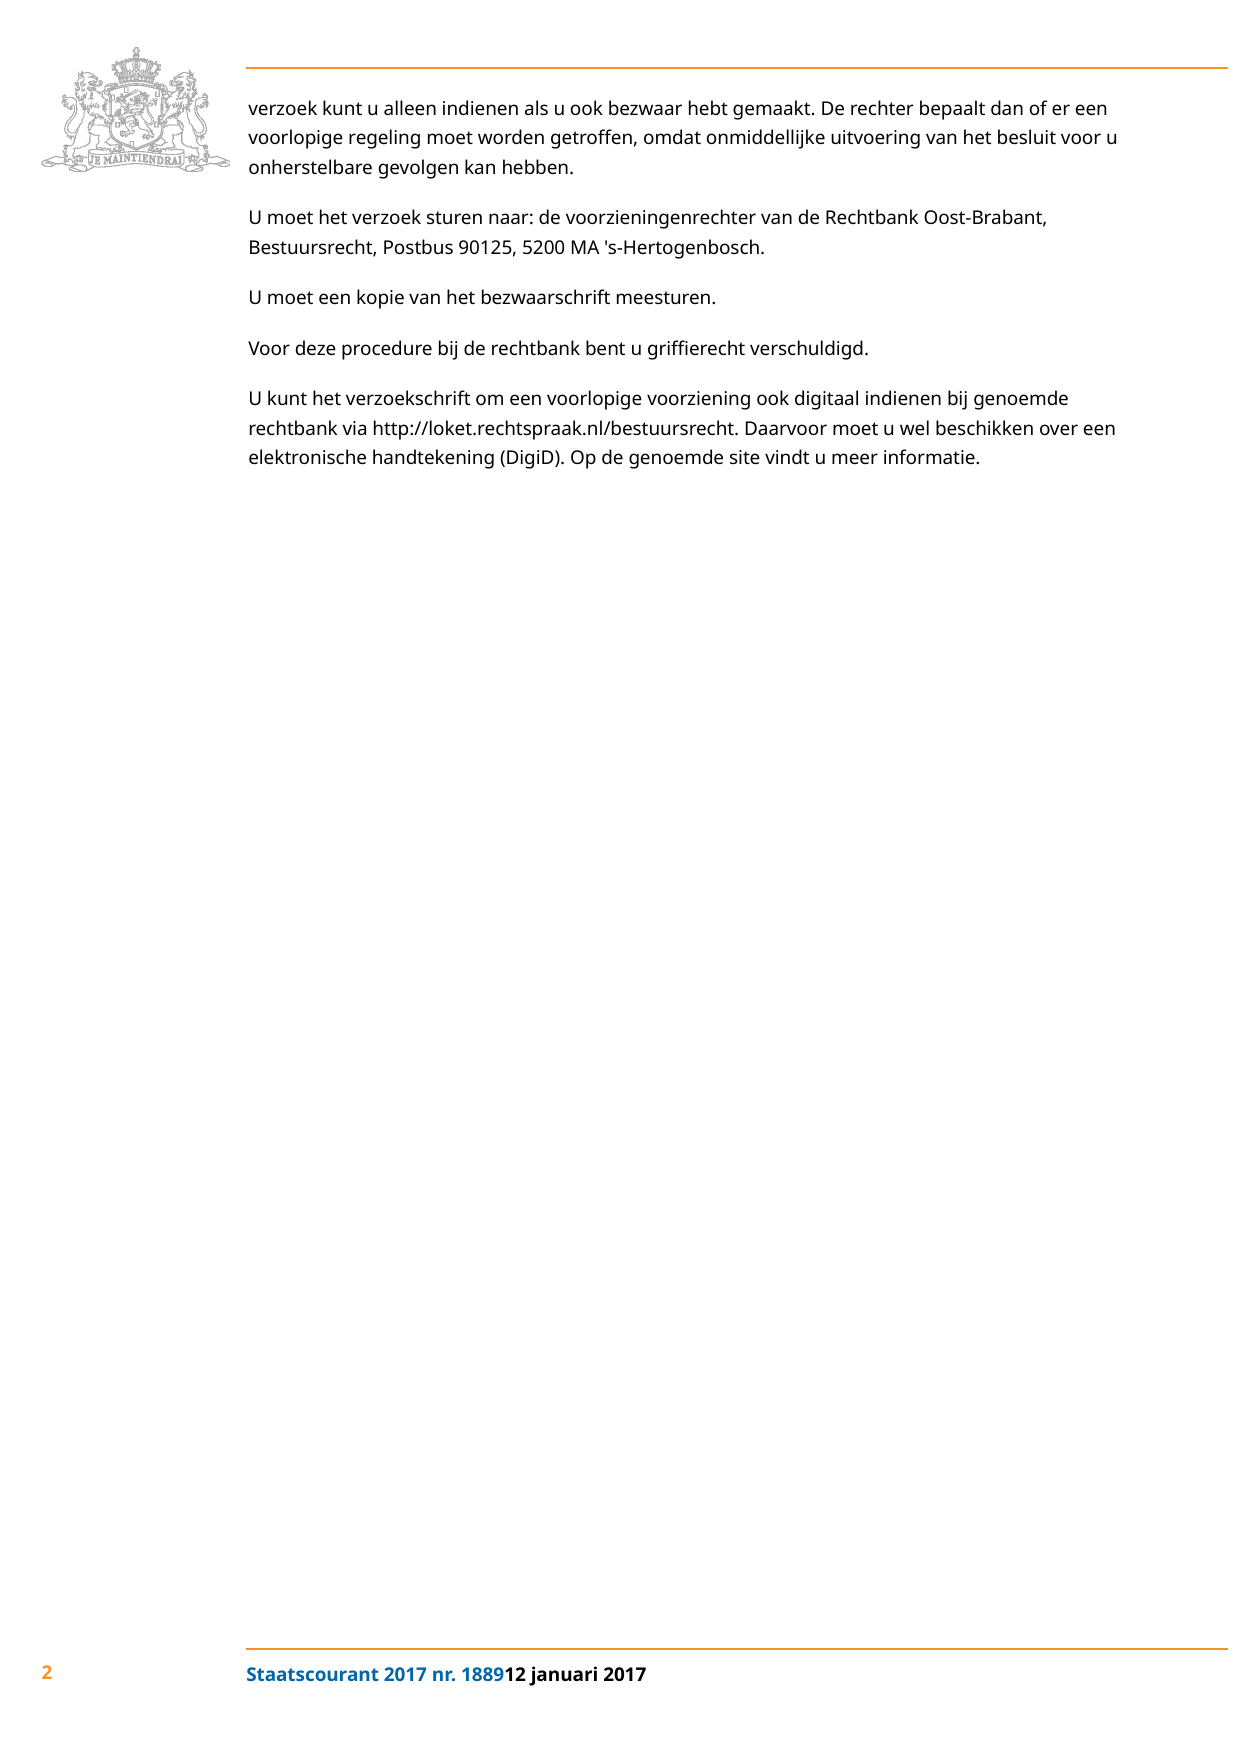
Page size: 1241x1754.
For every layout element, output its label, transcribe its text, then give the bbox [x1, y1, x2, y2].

text U moet het verzoek sturen naar: de voorzieningenrechter van de Rechtbank Oost-Brabant, Bestuursrecht, Postbus 90125, 5200 MA 's-Hertogenbosch. [248, 204, 1152, 260]
picture [41, 47, 231, 172]
text U moet een kopie van het bezwaarschrift meesturen. [248, 284, 1152, 310]
text verzoek kunt u alleen indienen als u ook bezwaar hebt gemaakt. De rechter bepaalt dan of er een voorlopige regeling moet worden getroffen, omdat onmiddellijke uitvoering van het besluit voor u onherstelbare gevolgen kan hebben. [248, 95, 1152, 180]
text Voor deze procedure bij de rechtbank bent u griffierecht verschuldigd. [248, 335, 1152, 361]
text U kunt het verzoekschrift om een voorlopige voorziening ook digitaal indienen bij genoemde rechtbank via http://loket.rechtspraak.nl/bestuursrecht. Daarvoor moet u wel beschikken over een elektronische handtekening (DigiD). Op de genoemde site vindt u meer informatie. [248, 385, 1152, 470]
